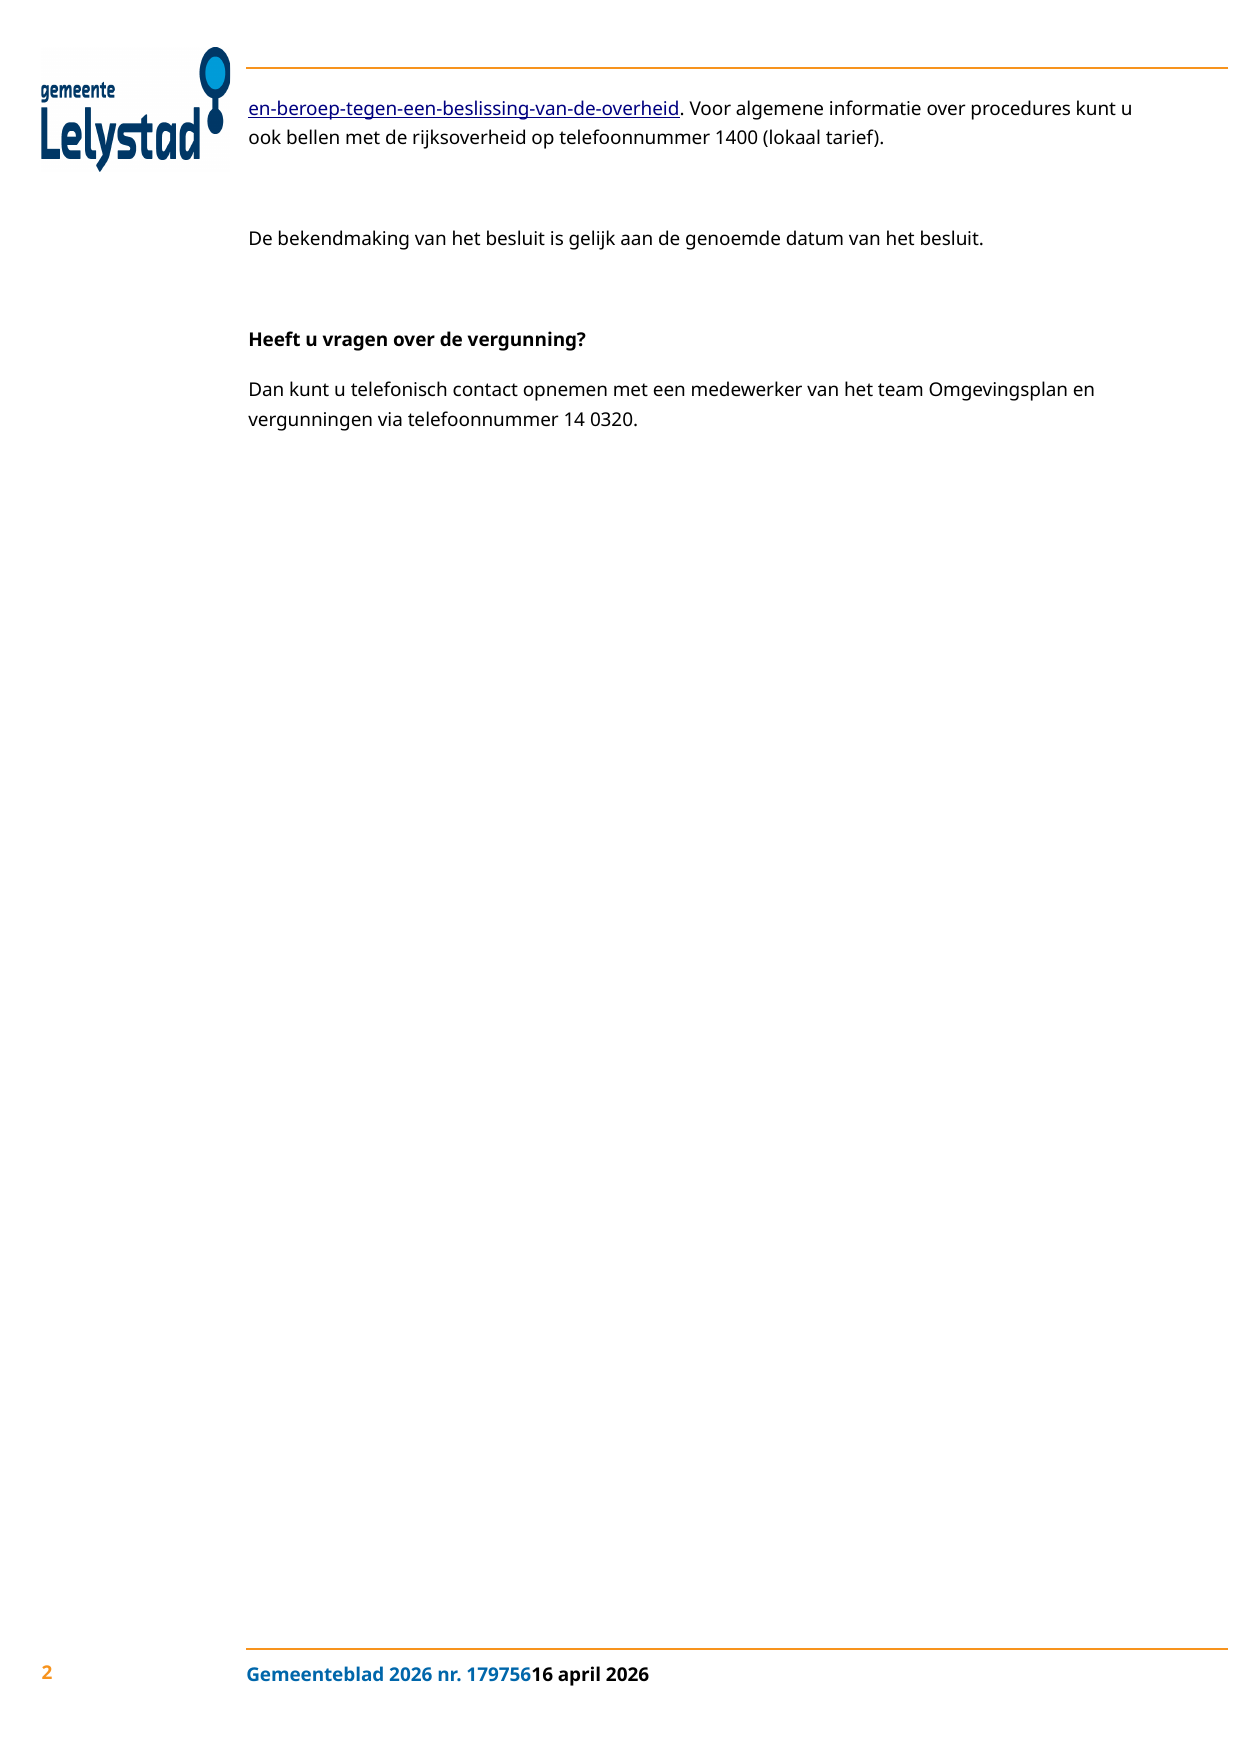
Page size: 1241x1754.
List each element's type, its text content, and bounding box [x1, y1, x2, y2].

text Heeft u vragen over de vergunning? [248, 326, 1152, 352]
text en-beroep-tegen-een-beslissing-van-de-overheid. Voor algemene informatie over procedures kunt u ook bellen met de rijksoverheid op telefoonnummer 1400 (lokaal tarief). [248, 95, 1152, 150]
text Dan kunt u telefonisch contact opnemen met een medewerker van het team Omgevingsplan en vergunningen via telefoonnummer 14 0320. [248, 376, 1152, 432]
text De bekendmaking van het besluit is gelijk aan de genoemde datum van het besluit. [248, 225, 1152, 251]
picture [41, 47, 231, 172]
